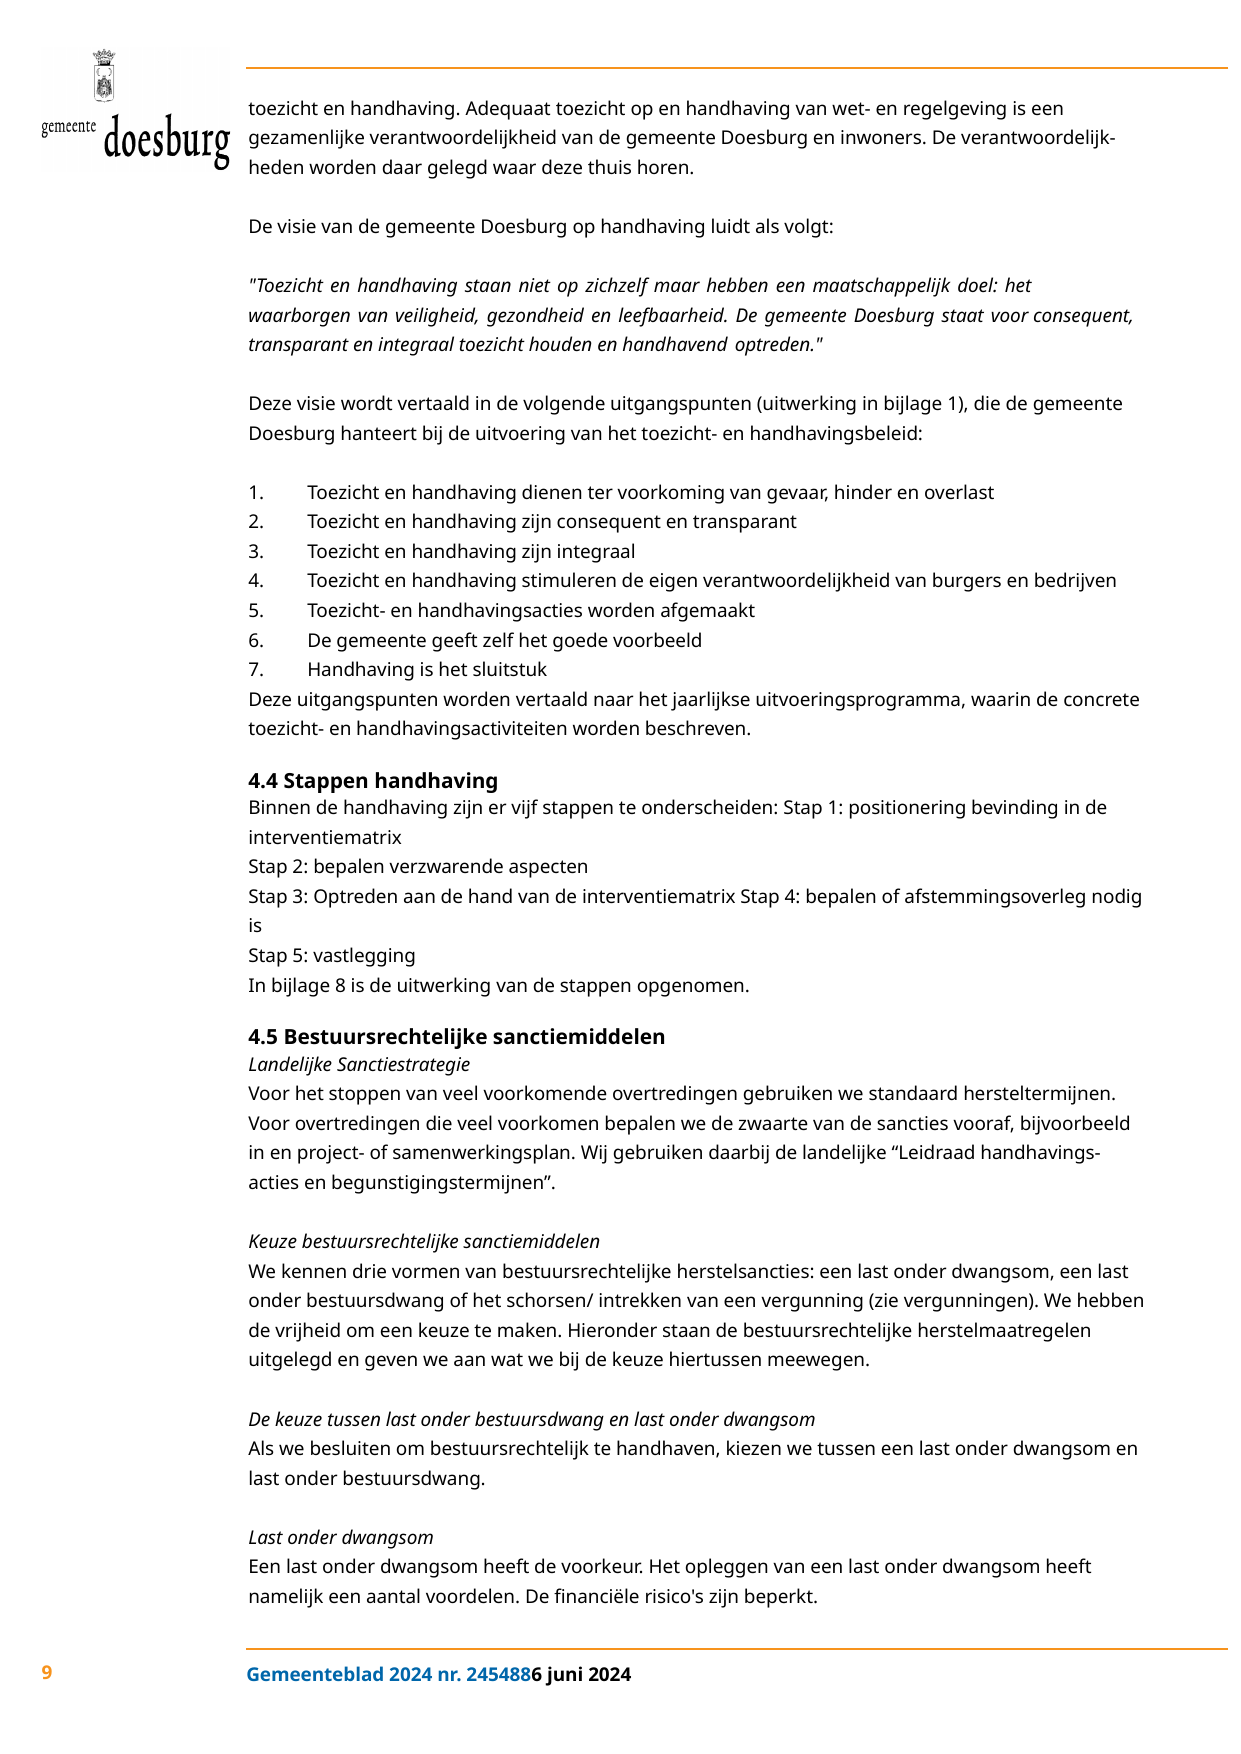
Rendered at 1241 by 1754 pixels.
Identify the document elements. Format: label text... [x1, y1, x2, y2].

text toezicht en handhaving. Adequaat toezicht op en handhaving van wet- en regelgeving is een gezamenlijke verantwoordelijkheid van de gemeente Doesburg en inwoners. De verantwoordelijk- heden worden daar gelegd waar deze thuis horen. [248, 95, 1152, 180]
text 4.4 Stappen handhaving [248, 766, 1152, 794]
text Stap 3: Optreden aan de hand van de interventiematrix Stap 4: bepalen of afstemmingsoverleg nodig is [248, 883, 1152, 938]
text Voor het stoppen van veel voorkomende overtredingen gebruiken we standaard hersteltermijnen. Voor overtredingen die veel voorkomen bepalen we de zwaarte van de sancties vooraf, bijvoorbeeld in en project- of samenwerkingsplan. Wij gebruiken daarbij de landelijke “Leidraad handhavings- [248, 1080, 1152, 1165]
list De gemeente geeft zelf het goede voorbeeld [248, 627, 1152, 652]
list Toezicht en handhaving zijn consequent en transparant [248, 508, 1152, 534]
list Toezicht en handhaving stimuleren de eigen verantwoordelijkheid van burgers en bedrijven [248, 568, 1152, 593]
text Deze uitgangspunten worden vertaald naar het jaarlijkse uitvoeringsprogramma, waarin de concrete toezicht- en handhavingsactiviteiten worden beschreven. [248, 686, 1152, 741]
text Deze visie wordt vertaald in de volgende uitgangspunten (uitwerking in bijlage 1), die de gemeente Doesburg hanteert bij de uitvoering van het toezicht- en handhavingsbeleid: [248, 390, 1152, 445]
text Een last onder dwangsom heeft de voorkeur. Het opleggen van een last onder dwangsom heeft namelijk een aantal voordelen. De financiële risico's zijn beperkt. [248, 1554, 1152, 1609]
text Landelijke Sanctiestrategie [248, 1051, 1152, 1076]
text Binnen de handhaving zijn er vijf stappen te onderscheiden: Stap 1: positionering bevinding in de interventiematrix [248, 794, 1152, 850]
list Toezicht en handhaving zijn integraal [248, 538, 1152, 564]
text In bijlage 8 is de uitwerking van de stappen opgenomen. [248, 972, 1152, 998]
text Last onder dwangsom [248, 1524, 1152, 1550]
text acties en begunstigingstermijnen”. [248, 1169, 1152, 1195]
list Handhaving is het sluitstuk [248, 656, 1152, 682]
list Toezicht- en handhavingsacties worden afgemaakt [248, 597, 1152, 623]
text Stap 2: bepalen verzwarende aspecten [248, 853, 1152, 879]
text 4.5 Bestuursrechtelijke sanctiemiddelen [248, 1022, 1152, 1051]
text We kennen drie vormen van bestuursrechtelijke herstelsancties: een last onder dwangsom, een last onder bestuursdwang of het schorsen/ intrekken van een vergunning (zie vergunningen). We hebben de vrijheid om een keuze te maken. Hieronder staan de bestuursrechtelijke herstelmaatregelen [248, 1258, 1152, 1343]
picture [41, 47, 231, 172]
text De visie van de gemeente Doesburg op handhaving luidt als volgt: [248, 213, 1152, 239]
table_header "Toezicht en handhaving staan niet op zichzelf maar hebben een maatschappelijk doel: het waarborgen van veiligheid, gezondheid en leefbaarheid. De gemeente Doesburg staat voor consequent, transparant en integraal toezicht houden en handhavend optreden." [248, 273, 1152, 357]
text De keuze tussen last onder bestuursdwang en last onder dwangsom [248, 1406, 1152, 1431]
text Keuze bestuursrechtelijke sanctiemiddelen [248, 1228, 1152, 1254]
text Als we besluiten om bestuursrechtelijk te handhaven, kiezen we tussen een last onder dwangsom en last onder bestuursdwang. [248, 1435, 1152, 1491]
text Stap 5: vastlegging [248, 942, 1152, 968]
text uitgelegd en geven we aan wat we bij de keuze hiertussen meewegen. [248, 1347, 1152, 1372]
list Toezicht en handhaving dienen ter voorkoming van gevaar, hinder en overlast [248, 479, 1152, 504]
